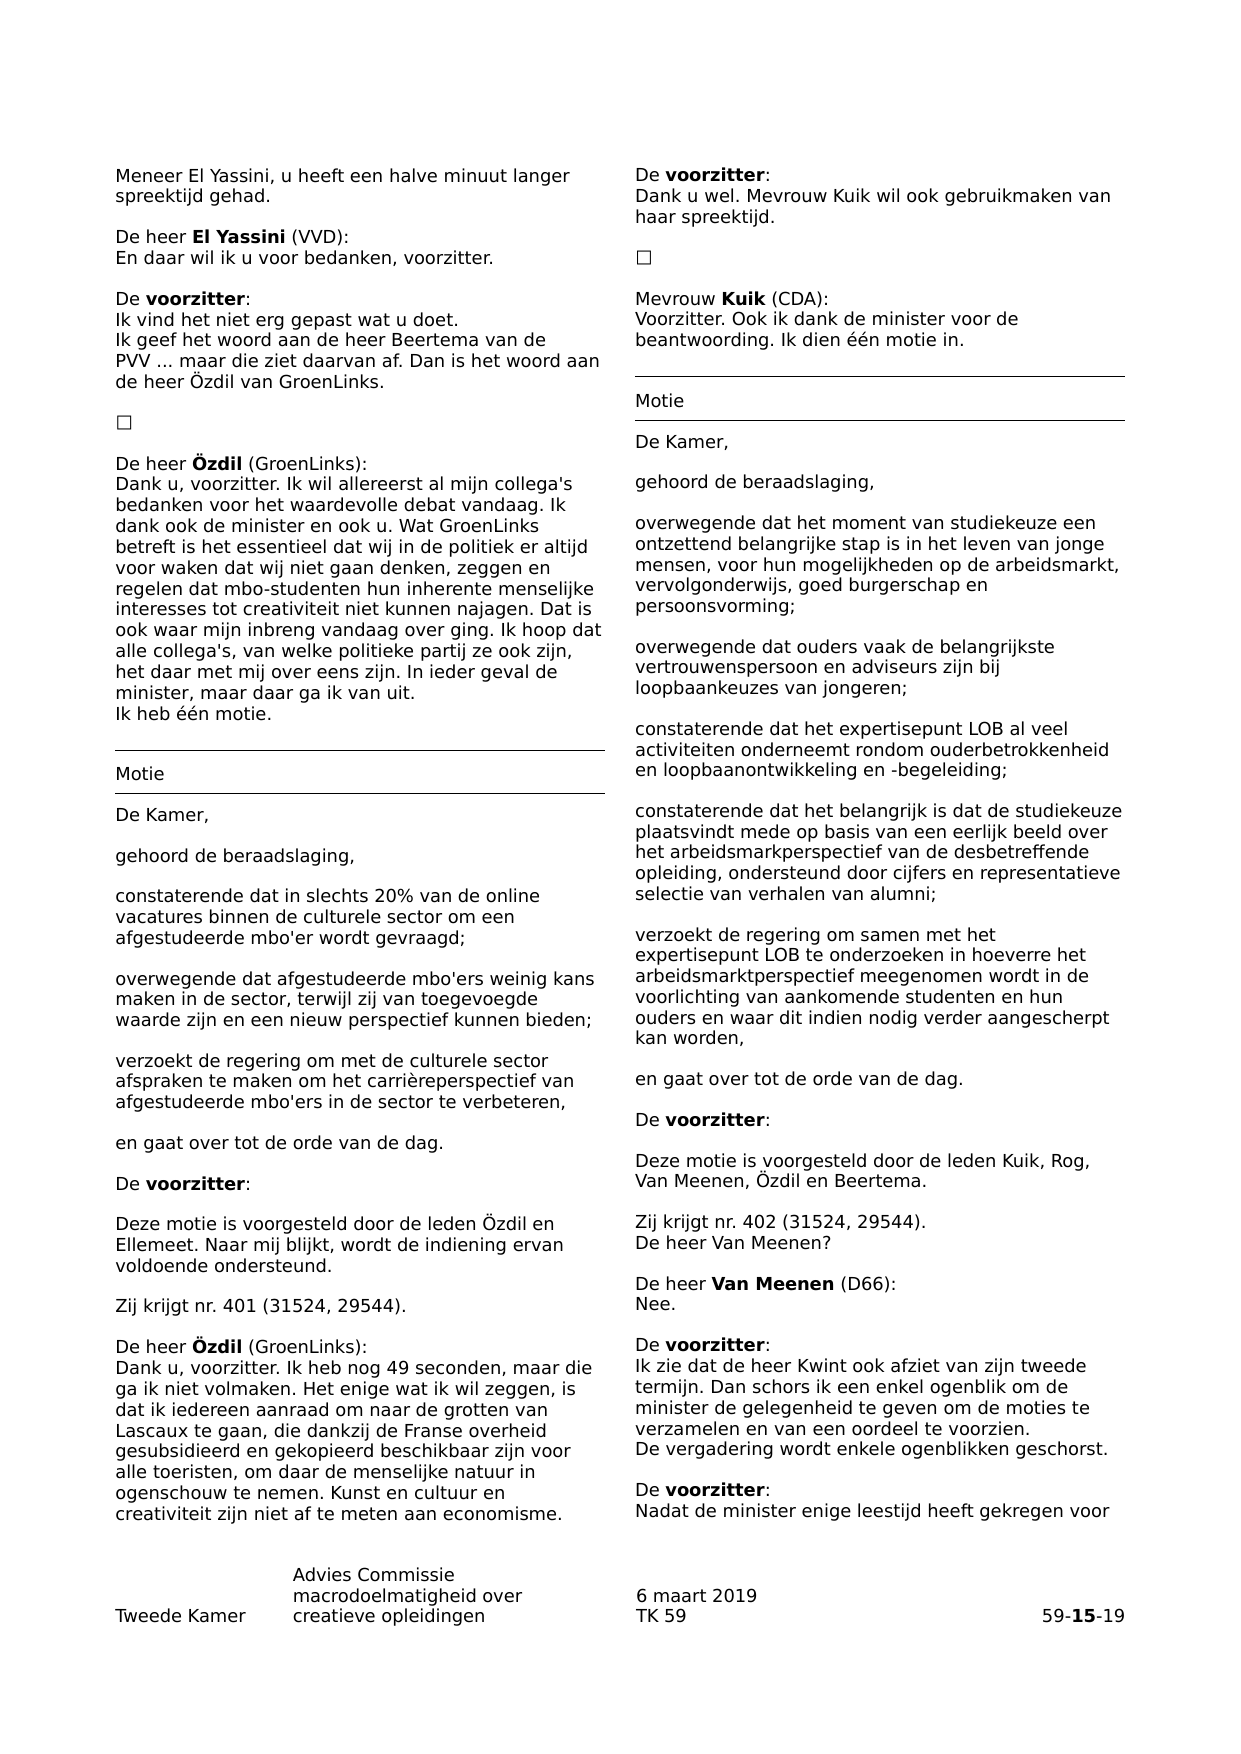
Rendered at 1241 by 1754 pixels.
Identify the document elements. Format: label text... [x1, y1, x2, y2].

text overwegende dat afgestudeerde mbo'ers weinig kans maken in de sector, terwijl zij van toegevoegde waarde zijn en een nieuw perspectief kunnen bieden; [115, 968, 605, 1031]
text constaterende dat het expertisepunt LOB al veel activiteiten onderneemt rondom ouderbetrokkenheid en loopbaanontwikkeling en -begeleiding; [635, 719, 1125, 781]
text Voorzitter. Ook ik dank de minister voor de beantwoording. Ik dien één motie in. [635, 309, 1125, 351]
text Deze motie is voorgesteld door de leden Özdil en Ellemeet. Naar mij blijkt, wordt de indiening ervan voldoende ondersteund. [115, 1214, 605, 1276]
text Zij krijgt nr. 401 (31524, 29544). [115, 1296, 605, 1317]
text ⬜ [635, 248, 1125, 268]
text en gaat over tot de orde van de dag. [115, 1133, 605, 1153]
text Motie [635, 391, 1125, 411]
text constaterende dat in slechts 20% van de online vacatures binnen de culturele sector om een afgestudeerde mbo'er wordt gevraagd; [115, 886, 605, 948]
text gehoord de beraadslaging, [115, 845, 605, 866]
text De vergadering wordt enkele ogenblikken geschorst. [635, 1439, 1125, 1460]
text De heer Özdil (GroenLinks): [115, 1337, 605, 1358]
text Zij krijgt nr. 402 (31524, 29544). [635, 1212, 1125, 1233]
text De Kamer, [115, 805, 605, 825]
text gehoord de beraadslaging, [635, 472, 1125, 493]
text De voorzitter: [635, 1480, 1125, 1501]
text Dank u wel. Mevrouw Kuik wil ook gebruikmaken van haar spreektijd. [635, 186, 1125, 228]
text De Kamer, [635, 431, 1125, 452]
text De heer Van Meenen? [635, 1233, 1125, 1253]
text Motie [115, 764, 605, 785]
text De voorzitter: [115, 1173, 605, 1194]
text Dank u, voorzitter. Ik wil allereerst al mijn collega's bedanken voor het waardevolle debat vandaag. Ik dank ook de minister en ook u. Wat GroenLinks betreft is het essentieel dat wij in de politiek er altijd voor waken dat wij niet gaan denken, zeggen en regelen dat mbo-studenten hun inherente menselijke interesses tot creativiteit niet kunnen najagen. Dat is ook waar mijn inbreng vandaag over ging. Ik hoop dat alle collega's, van welke politieke partij ze ook zijn, het daar met mij over eens zijn. In ieder geval de minister, maar daar ga ik van uit. [115, 474, 605, 703]
text ⬜ [115, 413, 605, 433]
text De voorzitter: [115, 288, 605, 309]
text Deze motie is voorgesteld door de leden Kuik, Rog, Van Meenen, Özdil en Beertema. [635, 1150, 1125, 1192]
text Ik zie dat de heer Kwint ook afziet van zijn tweede termijn. Dan schors ik een enkel ogenblik om de minister de gelegenheid te geven om de moties te verzamelen en van een oordeel te voorzien. [635, 1356, 1125, 1439]
text De voorzitter: [635, 1335, 1125, 1356]
text constaterende dat het belangrijk is dat de studiekeuze plaatsvindt mede op basis van een eerlijk beeld over het arbeidsmarkperspectief van de desbetreffende opleiding, ondersteund door cijfers en representatieve selectie van verhalen van alumni; [635, 801, 1125, 904]
text Ik heb één motie. [115, 703, 605, 724]
text Mevrouw Kuik (CDA): [635, 288, 1125, 309]
text Nadat de minister enige leestijd heeft gekregen voor [635, 1501, 1125, 1521]
text verzoekt de regering om samen met het expertisepunt LOB te onderzoeken in hoeverre het arbeidsmarktperspectief meegenomen wordt in de voorlichting van aankomende studenten en hun ouders en waar dit indien nodig verder aangescherpt kan worden, [635, 924, 1125, 1049]
text De heer El Yassini (VVD): [115, 227, 605, 248]
text Nee. [635, 1294, 1125, 1315]
text Meneer El Yassini, u heeft een halve minuut langer spreektijd gehad. [115, 165, 605, 207]
text En daar wil ik u voor bedanken, voorzitter. [115, 248, 605, 268]
text De voorzitter: [635, 1110, 1125, 1130]
text overwegende dat ouders vaak de belangrijkste vertrouwenspersoon en adviseurs zijn bij loopbaankeuzes van jongeren; [635, 637, 1125, 699]
text Ik geef het woord aan de heer Beertema van de PVV ... maar die ziet daarvan af. Dan is het woord aan de heer Özdil van GroenLinks. [115, 330, 605, 393]
text De heer Özdil (GroenLinks): [115, 453, 605, 474]
text Ik vind het niet erg gepast wat u doet. [115, 309, 605, 330]
text overwegende dat het moment van studiekeuze een ontzettend belangrijke stap is in het leven van jonge mensen, voor hun mogelijkheden op de arbeidsmarkt, vervolgonderwijs, goed burgerschap en persoonsvorming; [635, 513, 1125, 617]
text De heer Van Meenen (D66): [635, 1273, 1125, 1294]
text verzoekt de regering om met de culturele sector afspraken te maken om het carrièreperspectief van afgestudeerde mbo'ers in de sector te verbeteren, [115, 1051, 605, 1113]
text De voorzitter: [635, 165, 1125, 186]
text en gaat over tot de orde van de dag. [635, 1069, 1125, 1090]
text Dank u, voorzitter. Ik heb nog 49 seconden, maar die ga ik niet volmaken. Het enige wat ik wil zeggen, is dat ik iedereen aanraad om naar de grotten van Lascaux te gaan, die dankzij de Franse overheid gesubsidieerd en gekopieerd beschikbaar zijn voor alle toeristen, om daar de menselijke natuur in ogenschouw te nemen. Kunst en cultuur en creativiteit zijn niet af te meten aan economisme. [115, 1358, 605, 1524]
